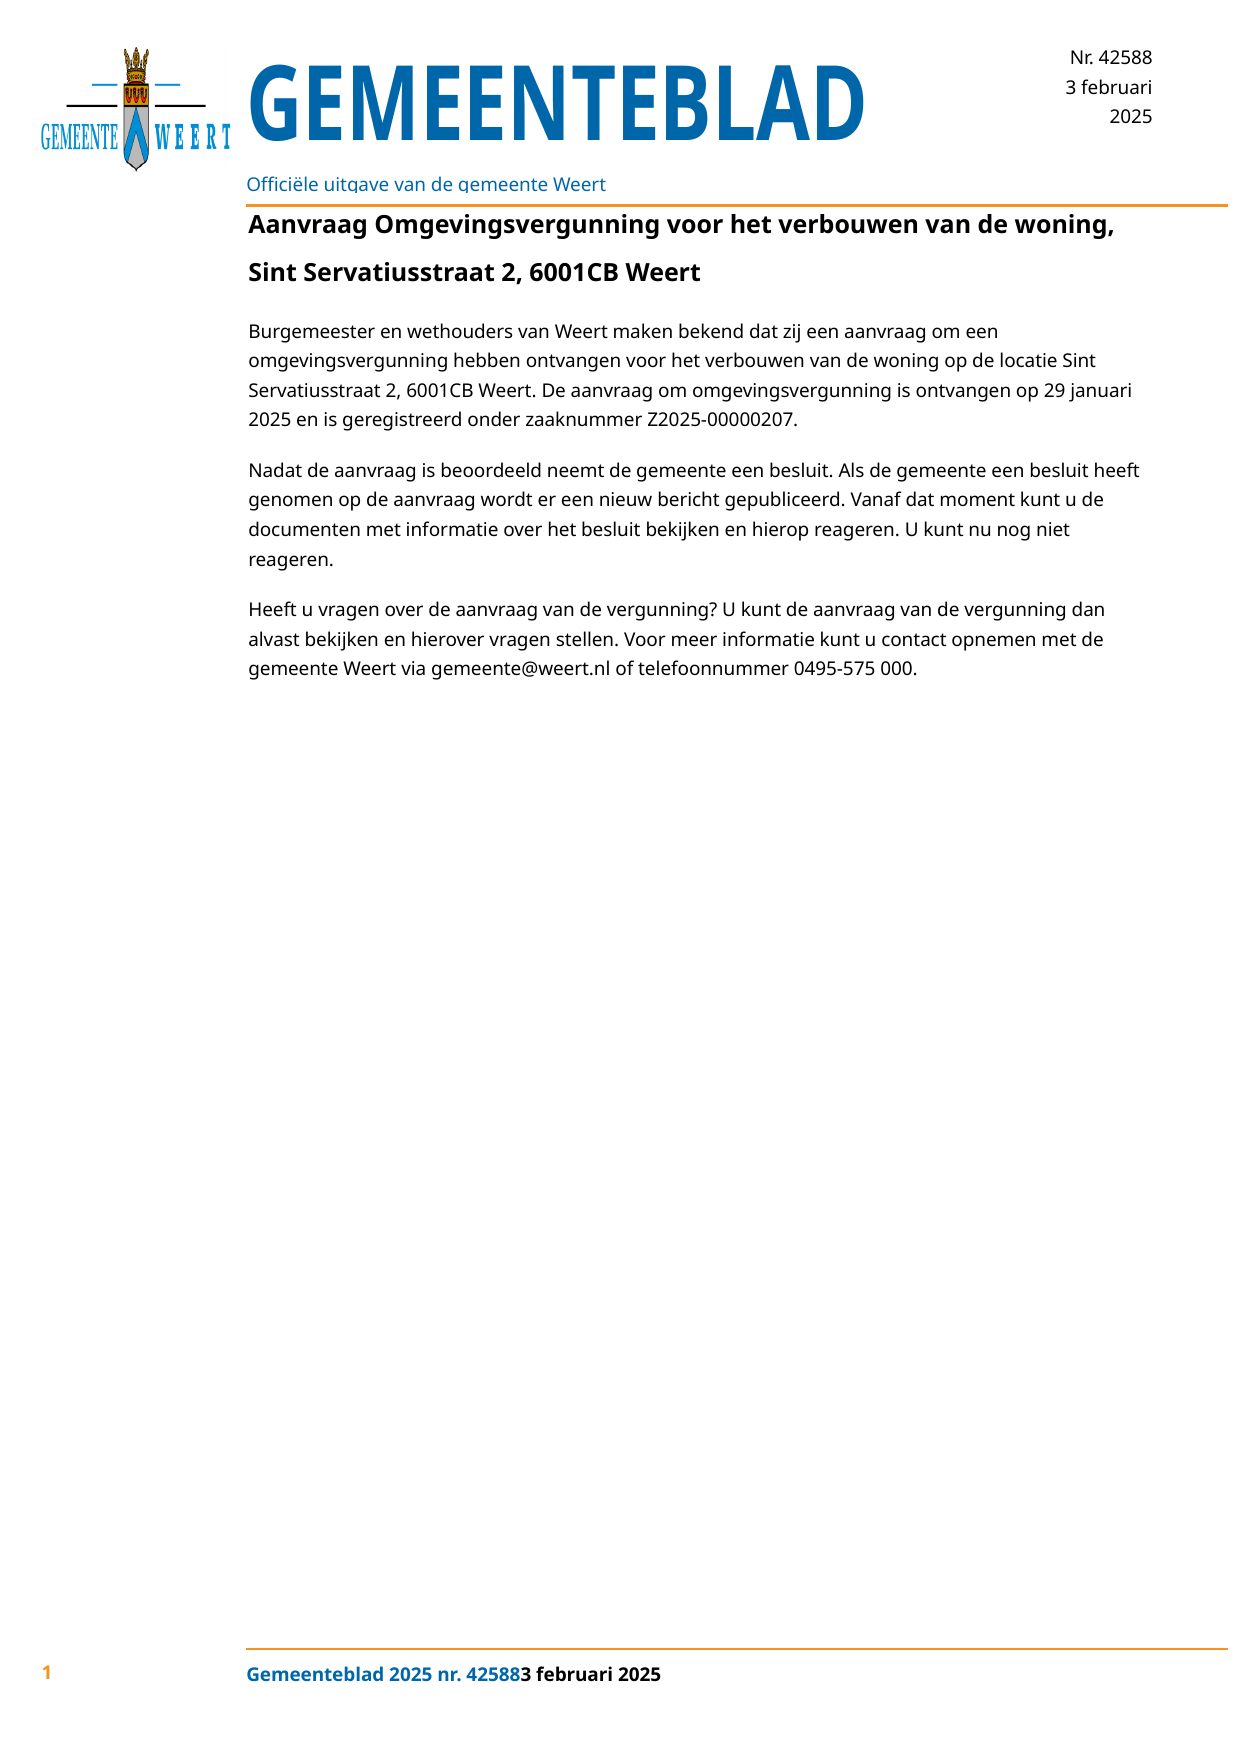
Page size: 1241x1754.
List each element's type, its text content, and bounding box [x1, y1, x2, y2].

text Nadat de aanvraag is beoordeeld neemt de gemeente een besluit. Als de gemeente een besluit heeft genomen op de aanvraag wordt er een nieuw bericht gepubliceerd. Vanaf dat moment kunt u de documenten met informatie over het besluit bekijken en hierop reageren. U kunt nu nog niet reageren. [248, 457, 1152, 572]
text Heeft u vragen over de aanvraag van de vergunning? U kunt de aanvraag van de vergunning dan alvast bekijken en hierover vragen stellen. Voor meer informatie kunt u contact opnemen met de gemeente Weert via gemeente@weert.nl of telefoonnummer 0495-575 000. [248, 596, 1152, 681]
text Aanvraag Omgevingsvergunning voor het verbouwen van de woning, Sint Servatiusstraat 2, 6001CB Weert [248, 207, 1152, 288]
picture [41, 47, 231, 172]
text Burgemeester en wethouders van Weert maken bekend dat zij een aanvraag om een omgevingsvergunning hebben ontvangen voor het verbouwen van de woning op de locatie Sint Servatiusstraat 2, 6001CB Weert. De aanvraag om omgevingsvergunning is ontvangen op 29 januari 2025 en is geregistreerd onder zaaknummer Z2025-00000207. [248, 318, 1152, 432]
